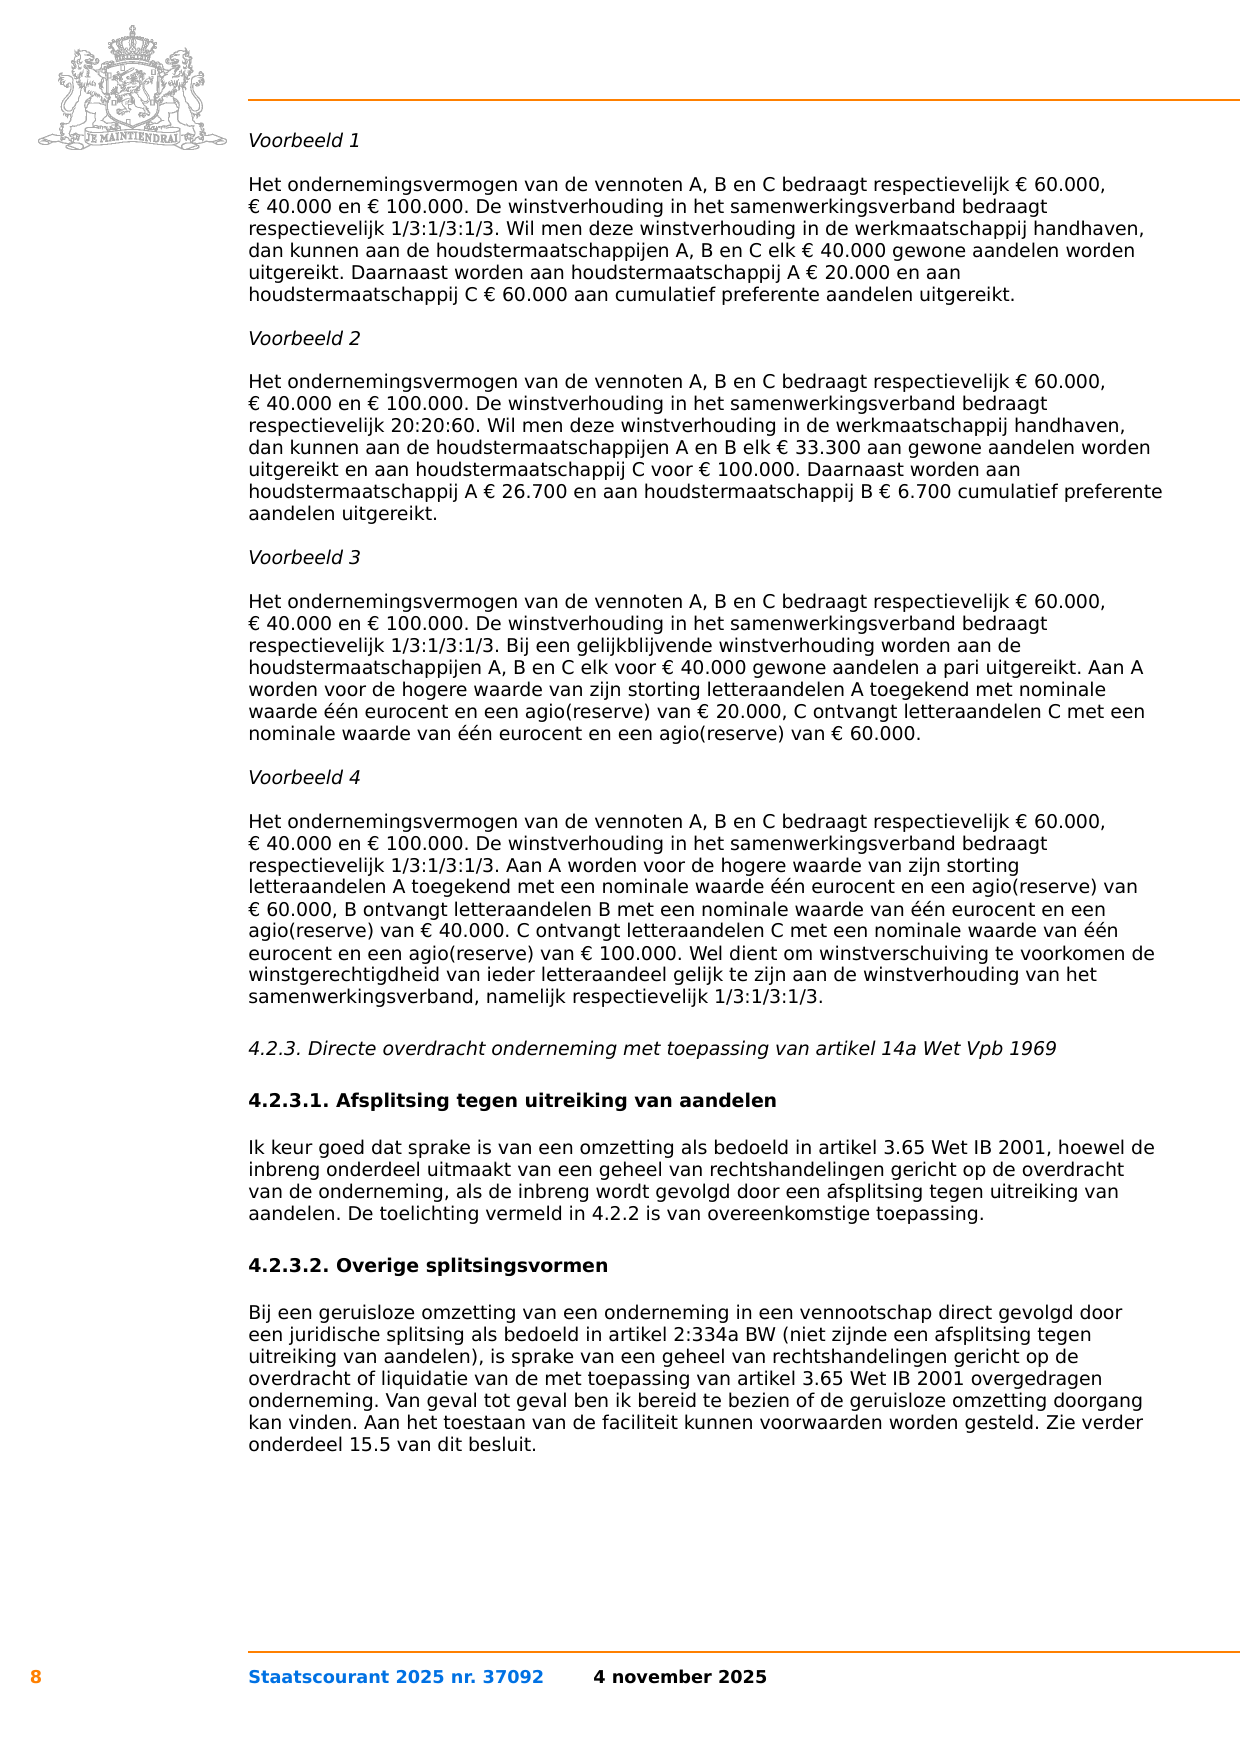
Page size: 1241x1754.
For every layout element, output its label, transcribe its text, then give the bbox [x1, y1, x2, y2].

text Het ondernemingsvermogen van de vennoten A, B en C bedraagt respectievelijk € 60.000, € 40.000 en € 100.000. De winstverhouding in het samenwerkingsverband bedraagt respectievelijk 1/3:1/3:1/3. Aan A worden voor de hogere waarde van zijn storting letteraandelen A toegekend met een nominale waarde één eurocent en een agio(reserve) van € 60.000, B ontvangt letteraandelen B met een nominale waarde van één eurocent en een agio(reserve) van € 40.000. C ontvangt letteraandelen C met een nominale waarde van één eurocent en een agio(reserve) van € 100.000. Wel dient om winstverschuiving te voorkomen de winstgerechtigdheid van ieder letteraandeel gelijk te zijn aan de winstverhouding van het samenwerkingsverband, namelijk respectievelijk 1/3:1/3:1/3. [248, 811, 1163, 1008]
text Ik keur goed dat sprake is van een omzetting als bedoeld in artikel 3.65 Wet IB 2001, hoewel de inbreng onderdeel uitmaakt van een geheel van rechtshandelingen gericht op de overdracht van de onderneming, als de inbreng wordt gevolgd door een afsplitsing tegen uitreiking van aandelen. De toelichting vermeld in 4.2.2 is van overeenkomstige toepassing. [248, 1137, 1163, 1225]
text Het ondernemingsvermogen van de vennoten A, B en C bedraagt respectievelijk € 60.000, € 40.000 en € 100.000. De winstverhouding in het samenwerkingsverband bedraagt respectievelijk 1/3:1/3:1/3. Bij een gelijkblijvende winstverhouding worden aan de houdstermaatschappijen A, B en C elk voor € 40.000 gewone aandelen a pari uitgereikt. Aan A worden voor de hogere waarde van zijn storting letteraandelen A toegekend met nominale waarde één eurocent en een agio(reserve) van € 20.000, C ontvangt letteraandelen C met een nominale waarde van één eurocent en een agio(reserve) van € 60.000. [248, 591, 1163, 745]
subtitle 4.2.3. Directe overdracht onderneming met toepassing van artikel 14a Wet Vpb 1969 [248, 1038, 1163, 1060]
subtitle Voorbeeld 3 [248, 547, 1163, 569]
subtitle 4.2.3.2. Overige splitsingsvormen [248, 1255, 1163, 1277]
subtitle Voorbeeld 2 [248, 327, 1163, 349]
subtitle Voorbeeld 4 [248, 767, 1163, 789]
subtitle 4.2.3.1. Afsplitsing tegen uitreiking van aandelen [248, 1090, 1163, 1112]
text Het ondernemingsvermogen van de vennoten A, B en C bedraagt respectievelijk € 60.000, € 40.000 en € 100.000. De winstverhouding in het samenwerkingsverband bedraagt respectievelijk 1/3:1/3:1/3. Wil men deze winstverhouding in de werkmaatschappij handhaven, dan kunnen aan de houdstermaatschappijen A, B en C elk € 40.000 gewone aandelen worden uitgereikt. Daarnaast worden aan houdstermaatschappij A € 20.000 en aan houdstermaatschappij C € 60.000 aan cumulatief preferente aandelen uitgereikt. [248, 174, 1163, 306]
text Bij een geruisloze omzetting van een onderneming in een vennootschap direct gevolgd door een juridische splitsing als bedoeld in artikel 2:334a BW (niet zijnde een afsplitsing tegen uitreiking van aandelen), is sprake van een geheel van rechtshandelingen gericht op de overdracht of liquidatie van de met toepassing van artikel 3.65 Wet IB 2001 overgedragen onderneming. Van geval tot geval ben ik bereid te bezien of de geruisloze omzetting doorgang kan vinden. Aan het toestaan van de faciliteit kunnen voorwaarden worden gesteld. Zie verder onderdeel 15.5 van dit besluit. [248, 1302, 1163, 1456]
subtitle Voorbeeld 1 [248, 130, 1163, 152]
text Het ondernemingsvermogen van de vennoten A, B en C bedraagt respectievelijk € 60.000, € 40.000 en € 100.000. De winstverhouding in het samenwerkingsverband bedraagt respectievelijk 20:20:60. Wil men deze winstverhouding in de werkmaatschappij handhaven, dan kunnen aan de houdstermaatschappijen A en B elk € 33.300 aan gewone aandelen worden uitgereikt en aan houdstermaatschappij C voor € 100.000. Daarnaast worden aan houdstermaatschappij A € 26.700 en aan houdstermaatschappij B € 6.700 cumulatief preferente aandelen uitgereikt. [248, 371, 1163, 525]
picture [38, 25, 227, 150]
